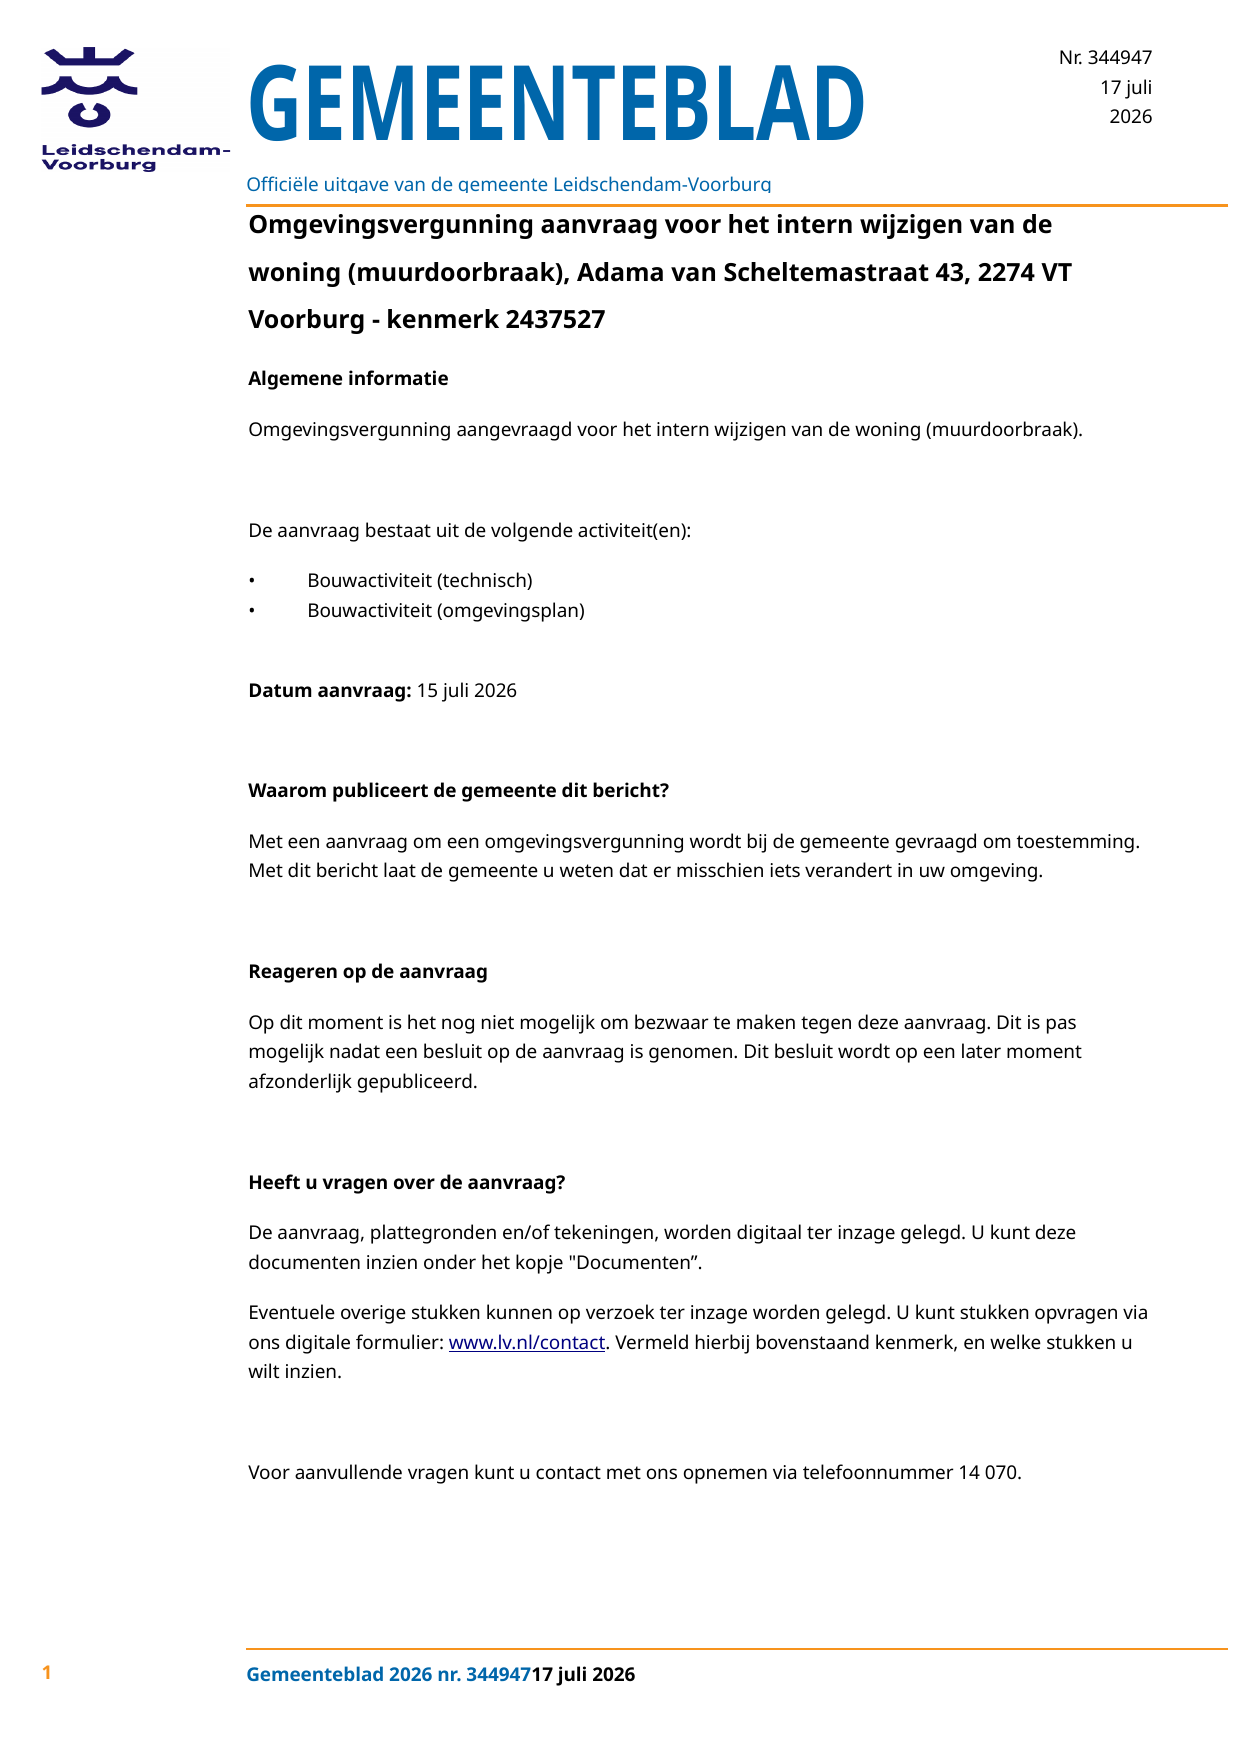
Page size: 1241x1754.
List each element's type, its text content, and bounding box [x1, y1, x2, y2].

text Heeft u vragen over de aanvraag? [248, 1169, 1152, 1194]
text Waarom publiceert de gemeente dit bericht? [248, 778, 1152, 803]
text Reageren op de aanvraag [248, 958, 1152, 984]
list Bouwactiviteit (omgevingsplan) [248, 597, 1152, 622]
picture [41, 47, 231, 172]
text Omgevingsvergunning aanvraag voor het intern wijzigen van de woning (muurdoorbraak), Adama van Scheltemastraat 43, 2274 VT Voorburg - kenmerk 2437527 [248, 207, 1152, 336]
text Algemene informatie [248, 366, 1152, 391]
text Met een aanvraag om een omgevingsvergunning wordt bij de gemeente gevraagd om toestemming. Met dit bericht laat de gemeente u weten dat er misschien iets verandert in uw omgeving. [248, 828, 1152, 883]
text Omgevingsvergunning aangevraagd voor het intern wijzigen van de woning (muurdoorbraak). [248, 416, 1152, 442]
text Op dit moment is het nog niet mogelijk om bezwaar te maken tegen deze aanvraag. Dit is pas mogelijk nadat een besluit op de aanvraag is genomen. Dit besluit wordt op een later moment afzonderlijk gepubliceerd. [248, 1009, 1152, 1094]
text Datum aanvraag: 15 juli 2026 [248, 677, 1152, 702]
text De aanvraag bestaat uit de volgende activiteit(en): [248, 517, 1152, 542]
list Bouwactiviteit (technisch) [248, 567, 1152, 593]
text Eventuele overige stukken kunnen op verzoek ter inzage worden gelegd. U kunt stukken opvragen via ons digitale formulier: www.lv.nl/contact. Vermeld hierbij bovenstaand kenmerk, en welke stukken u wilt inzien. [248, 1299, 1152, 1384]
text De aanvraag, plattegronden en/of tekeningen, worden digitaal ter inzage gelegd. U kunt deze documenten inzien onder het kopje "Documenten”. [248, 1219, 1152, 1274]
text Voor aanvullende vragen kunt u contact met ons opnemen via telefoonnummer 14 070. [248, 1459, 1152, 1485]
